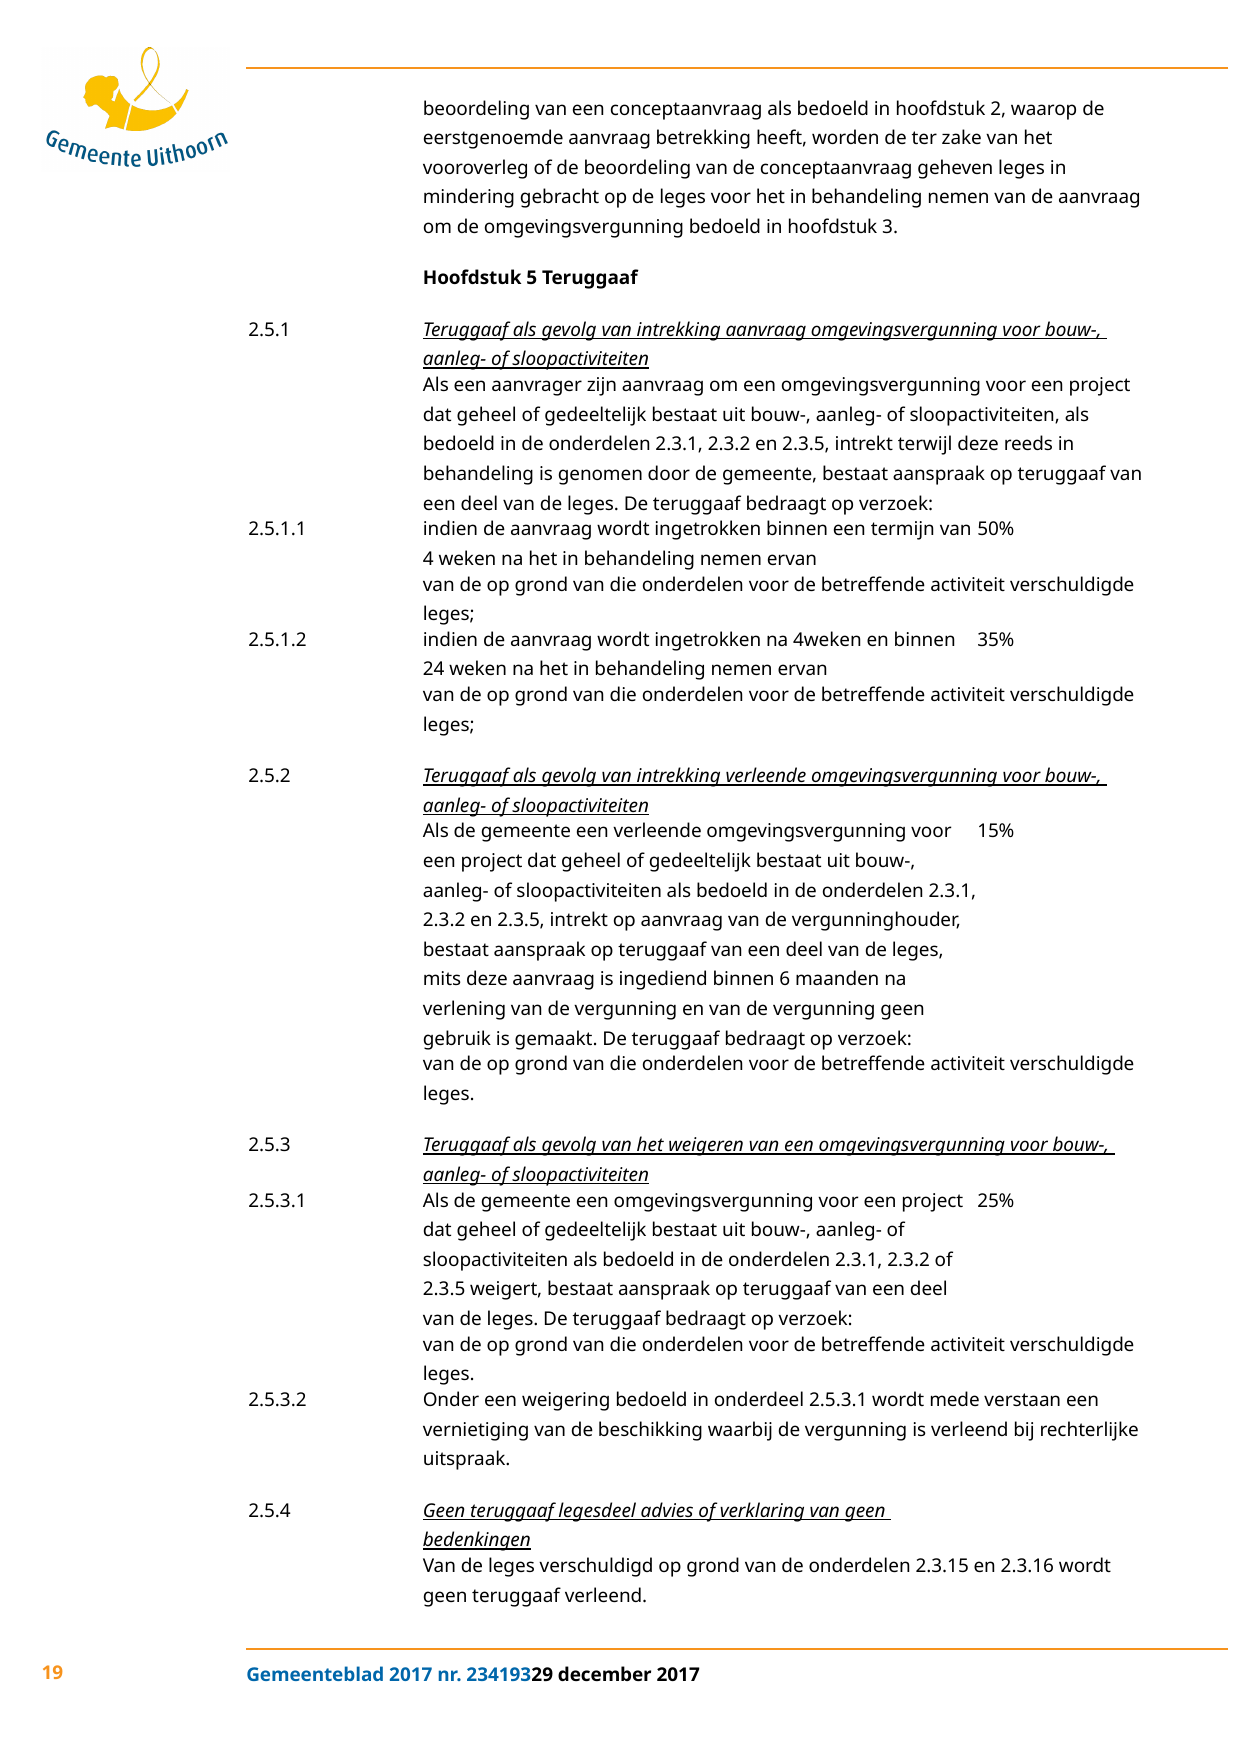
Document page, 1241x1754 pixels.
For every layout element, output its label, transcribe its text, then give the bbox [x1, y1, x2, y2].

table_cell [248, 1106, 423, 1132]
table_cell [977, 1106, 1152, 1132]
table_cell 2.5.1 [248, 316, 423, 371]
table_cell [248, 737, 423, 762]
table_cell [248, 1471, 423, 1497]
table_cell [977, 239, 1152, 264]
picture [41, 47, 231, 172]
table_cell Van de leges verschuldigd op grond van de onderdelen 2.3.15 en 2.3.16 wordt geen teruggaaf verleend. [423, 1552, 1152, 1607]
table_cell [248, 1331, 423, 1386]
table_cell van de op grond van die onderdelen voor de betreffende activiteit verschuldigde leges; [423, 681, 1152, 737]
table_cell [248, 571, 423, 626]
table_cell Hoofdstuk 5 Teruggaaf [423, 265, 977, 290]
table_cell van de op grond van die onderdelen voor de betreffende activiteit verschuldigde leges. [423, 1331, 1152, 1386]
table_cell [977, 737, 1152, 762]
table_cell [248, 239, 423, 264]
table_cell [977, 290, 1152, 316]
table_cell [248, 265, 423, 290]
table_cell 2.5.4 [248, 1497, 423, 1552]
table_cell [423, 737, 977, 762]
table_cell [248, 681, 423, 737]
table_cell van de op grond van die onderdelen voor de betreffende activiteit verschuldigde leges; [423, 571, 1152, 626]
table_cell 15% [977, 818, 1152, 1051]
table_cell 2.5.1.2 [248, 626, 423, 681]
table_cell Teruggaaf als gevolg van het weigeren van een omgevingsvergunning voor bouw-, aanleg- of sloopactiviteiten [423, 1132, 1152, 1187]
table_cell Als de gemeente een verleende omgevingsvergunning voor een project dat geheel of gedeeltelijk bestaat uit bouw-, aanleg- of sloopactiviteiten als bedoeld in de onderdelen 2.3.1, 2.3.2 en 2.3.5, intrekt op aanvraag van de vergunninghouder, bestaat aanspraak op teruggaaf van een deel van de leges, mits deze aanvraag is ingediend binnen 6 maanden na verlening van de vergunning en van de vergunning geen gebruik is gemaakt. De teruggaaf bedraagt op verzoek: [423, 818, 977, 1051]
table_cell 25% [977, 1187, 1152, 1331]
table_cell van de op grond van die onderdelen voor de betreffende activiteit verschuldigde leges. [423, 1051, 1152, 1106]
table_cell 2.5.1.1 [248, 515, 423, 571]
table_cell indien de aanvraag wordt ingetrokken binnen een termijn van 4 weken na het in behandeling nemen ervan [423, 515, 977, 571]
table_cell [423, 1106, 977, 1132]
table_cell [977, 265, 1152, 290]
table_cell Teruggaaf als gevolg van intrekking verleende omgevingsvergunning voor bouw-, aanleg- of sloopactiviteiten [423, 763, 1152, 818]
table_cell beoordeling van een conceptaanvraag als bedoeld in hoofdstuk 2, waarop de eerstgenoemde aanvraag betrekking heeft, worden de ter zake van het vooroverleg of de beoordeling van de conceptaanvraag geheven leges in mindering gebracht op de leges voor het in behandeling nemen van de aanvraag om de omgevingsvergunning bedoeld in hoofdstuk 3. [423, 95, 1152, 239]
table_cell [248, 818, 423, 1051]
table_cell 2.5.3.1 [248, 1187, 423, 1331]
table_cell [248, 1552, 423, 1607]
table_cell Onder een weigering bedoeld in onderdeel 2.5.3.1 wordt mede verstaan een vernietiging van de beschikking waarbij de vergunning is verleend bij rechterlijke uitspraak. [423, 1386, 1152, 1471]
table_cell 50% [977, 515, 1152, 571]
table_cell indien de aanvraag wordt ingetrokken na 4weken en binnen 24 weken na het in behandeling nemen ervan [423, 626, 977, 681]
table_cell [977, 1497, 1152, 1552]
table_cell Als een aanvrager zijn aanvraag om een omgevingsvergunning voor een project dat geheel of gedeeltelijk bestaat uit bouw-, aanleg- of sloopactiviteiten, als bedoeld in de onderdelen 2.3.1, 2.3.2 en 2.3.5, intrekt terwijl deze reeds in behandeling is genomen door de gemeente, bestaat aanspraak op teruggaaf van een deel van de leges. De teruggaaf bedraagt op verzoek: [423, 371, 1152, 515]
table_cell [423, 239, 977, 264]
table_cell [977, 1471, 1152, 1497]
table_cell [248, 371, 423, 515]
table_cell 2.5.2 [248, 763, 423, 818]
table_cell 2.5.3.2 [248, 1386, 423, 1471]
table_cell 35% [977, 626, 1152, 681]
table_cell [248, 290, 423, 316]
table_cell [248, 1051, 423, 1106]
table_cell Als de gemeente een omgevingsvergunning voor een project dat geheel of gedeeltelijk bestaat uit bouw-, aanleg- of sloopactiviteiten als bedoeld in de onderdelen 2.3.1, 2.3.2 of 2.3.5 weigert, bestaat aanspraak op teruggaaf van een deel van de leges. De teruggaaf bedraagt op verzoek: [423, 1187, 977, 1331]
table_cell [423, 290, 977, 316]
table_cell Geen teruggaaf legesdeel advies of verklaring van geen bedenkingen [423, 1497, 977, 1552]
table_cell [423, 1471, 977, 1497]
table_cell Teruggaaf als gevolg van intrekking aanvraag omgevingsvergunning voor bouw-, aanleg- of sloopactiviteiten [423, 316, 1152, 371]
table_cell 2.5.3 [248, 1132, 423, 1187]
table_cell [248, 95, 423, 239]
